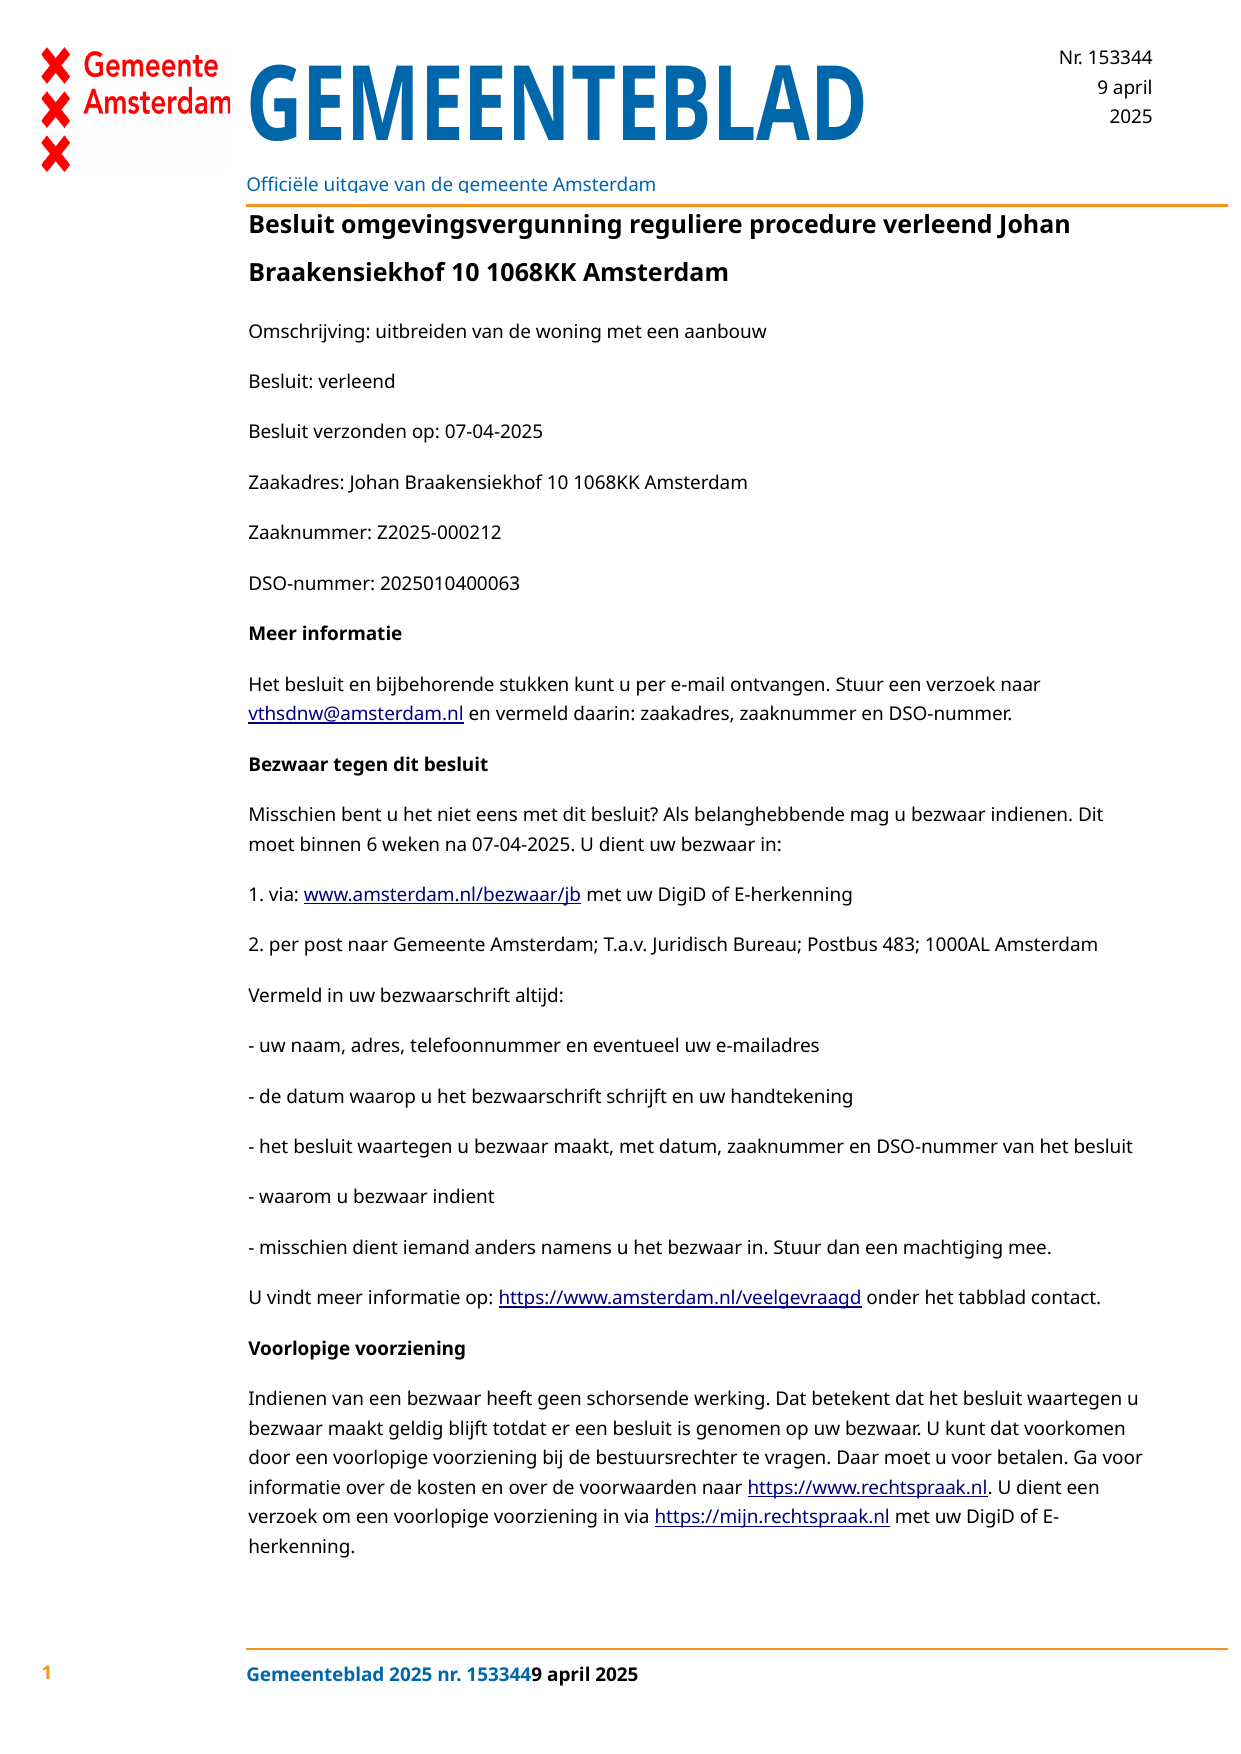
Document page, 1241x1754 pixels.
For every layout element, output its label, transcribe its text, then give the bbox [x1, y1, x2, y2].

text Zaaknummer: Z2025-000212 [248, 519, 1152, 545]
text - misschien dient iemand anders namens u het bezwaar in. Stuur dan een machtiging mee. [248, 1234, 1152, 1260]
text Besluit verzonden op: 07-04-2025 [248, 419, 1152, 444]
text - het besluit waartegen u bezwaar maakt, met datum, zaaknummer en DSO-nummer van het besluit [248, 1133, 1152, 1159]
text U vindt meer informatie op: https://www.amsterdam.nl/veelgevraagd onder het tabblad contact. [248, 1284, 1152, 1310]
text 2. per post naar Gemeente Amsterdam; T.a.v. Juridisch Bureau; Postbus 483; 1000AL Amsterdam [248, 932, 1152, 957]
text Misschien bent u het niet eens met dit besluit? Als belanghebbende mag u bezwaar indienen. Dit moet binnen 6 weken na 07-04-2025. U dient uw bezwaar in: [248, 801, 1152, 857]
text Omschrijving: uitbreiden van de woning met een aanbouw [248, 318, 1152, 344]
text Indienen van een bezwaar heeft geen schorsende werking. Dat betekent dat het besluit waartegen u bezwaar maakt geldig blijft totdat er een besluit is genomen op uw bezwaar. U kunt dat voorkomen door een voorlopige voorziening bij de bestuursrechter te vragen. Daar moet u voor betalen. Ga voor informatie over de kosten en over de voorwaarden naar https://www.rechtspraak.nl. U dient een verzoek om een voorlopige voorziening in via https://mijn.rechtspraak.nl met uw DigiD of E-herkenning. [248, 1385, 1152, 1559]
text - de datum waarop u het bezwaarschrift schrijft en uw handtekening [248, 1083, 1152, 1109]
text DSO-nummer: 2025010400063 [248, 570, 1152, 596]
text Bezwaar tegen dit besluit [248, 751, 1152, 777]
text Vermeld in uw bezwaarschrift altijd: [248, 982, 1152, 1008]
text Besluit omgevingsvergunning reguliere procedure verleend Johan Braakensiekhof 10 1068KK Amsterdam [248, 207, 1152, 288]
text 1. via: www.amsterdam.nl/bezwaar/jb met uw DigiD of E-herkenning [248, 881, 1152, 907]
text Meer informatie [248, 620, 1152, 646]
text Zaakadres: Johan Braakensiekhof 10 1068KK Amsterdam [248, 469, 1152, 495]
text - uw naam, adres, telefoonnummer en eventueel uw e-mailadres [248, 1032, 1152, 1058]
text Het besluit en bijbehorende stukken kunt u per e-mail ontvangen. Stuur een verzoek naar vthsdnw@amsterdam.nl en vermeld daarin: zaakadres, zaaknummer en DSO-nummer. [248, 671, 1152, 726]
picture [41, 47, 231, 172]
text Besluit: verleend [248, 368, 1152, 394]
text - waarom u bezwaar indient [248, 1184, 1152, 1209]
text Voorlopige voorziening [248, 1335, 1152, 1361]
